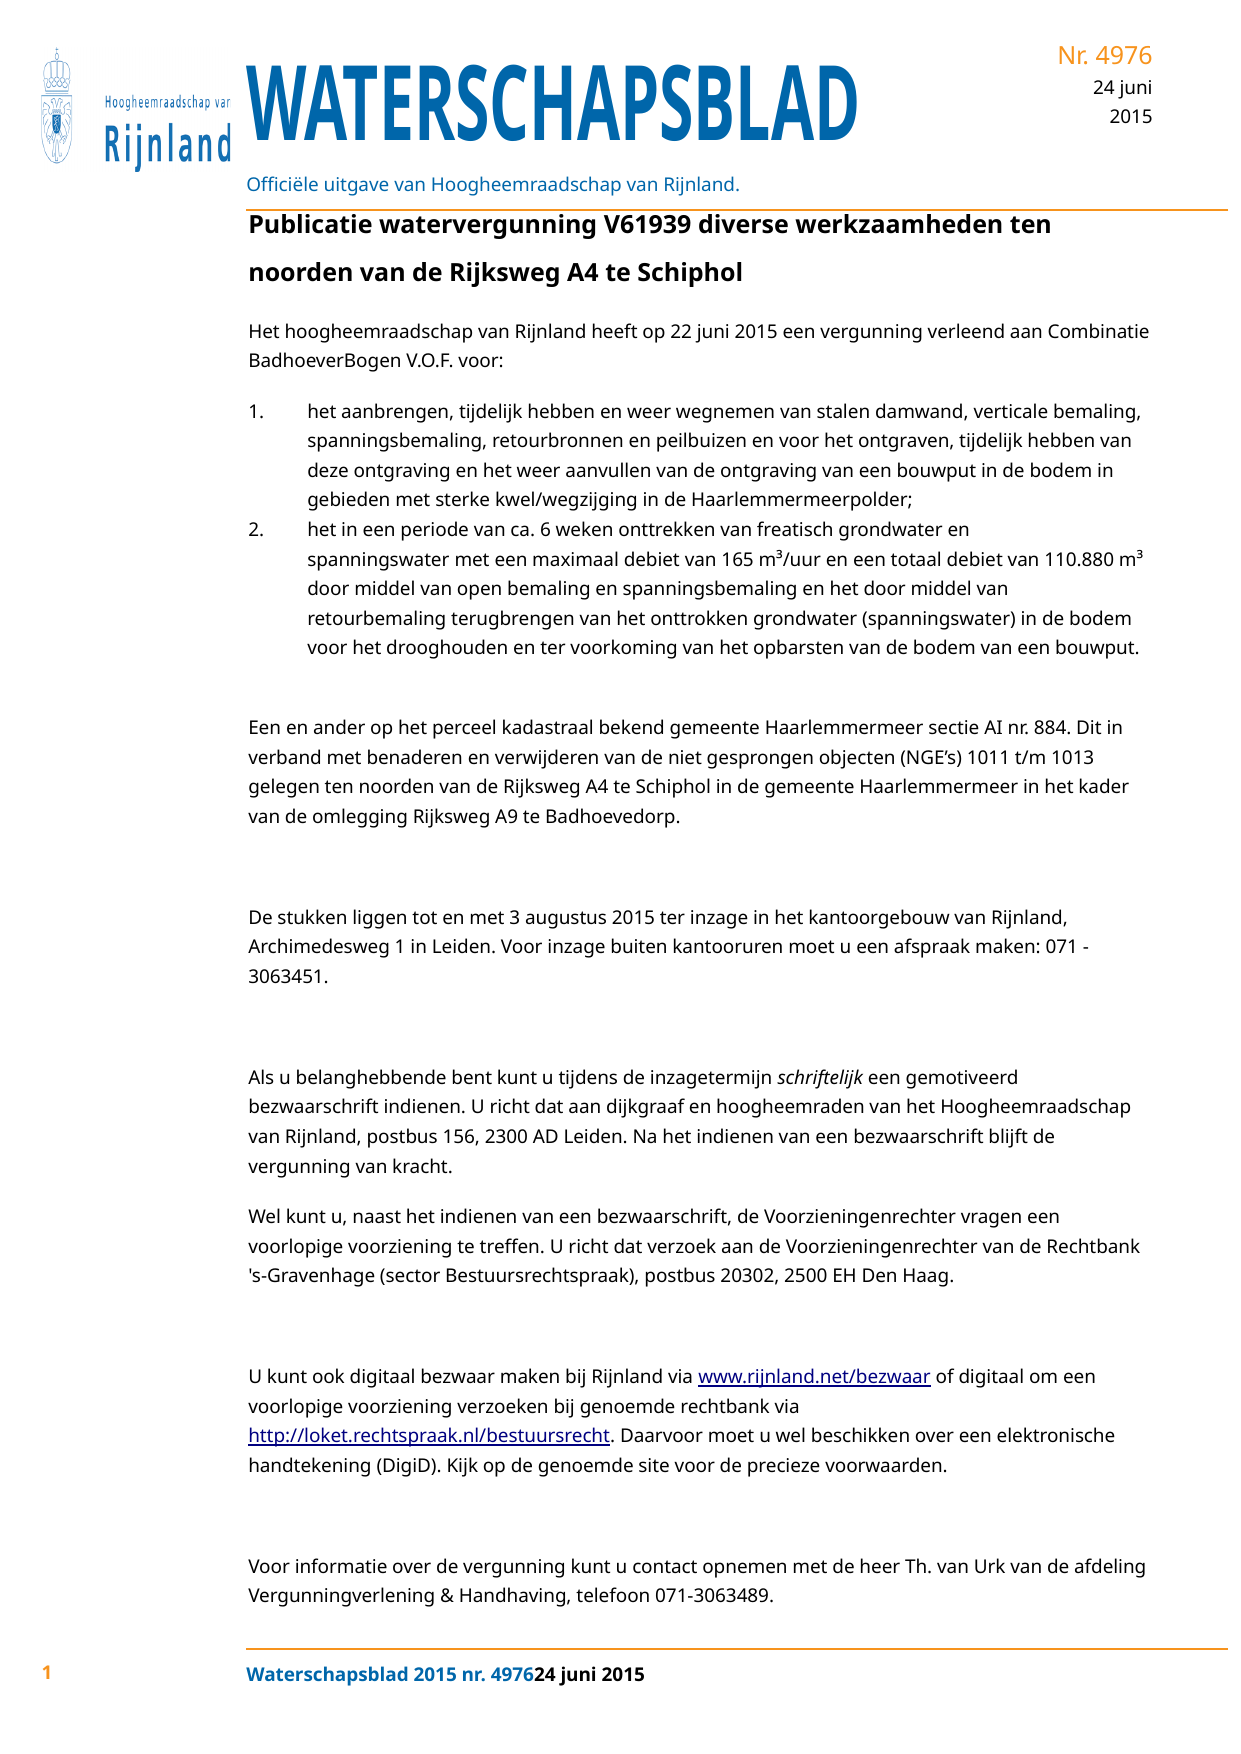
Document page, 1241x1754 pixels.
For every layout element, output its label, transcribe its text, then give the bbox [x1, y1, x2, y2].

text Een en ander op het perceel kadastraal bekend gemeente Haarlemmermeer sectie AI nr. 884. Dit in verband met benaderen en verwijderen van de niet gesprongen objecten (NGE’s) 1011 t/m 1013 gelegen ten noorden van de Rijksweg A4 te Schiphol in de gemeente Haarlemmermeer in het kader van de omlegging Rijksweg A9 te Badhoevedorp. [248, 714, 1152, 829]
text De stukken liggen tot en met 3 augustus 2015 ter inzage in het kantoorgebouw van Rijnland, Archimedesweg 1 in Leiden. Voor inzage buiten kantooruren moet u een afspraak maken: 071 - 3063451. [248, 904, 1152, 989]
text U kunt ook digitaal bezwaar maken bij Rijnland via www.rijnland.net/bezwaar of digitaal om een voorlopige voorziening verzoeken bij genoemde rechtbank via http://loket.rechtspraak.nl/bestuursrecht. Daarvoor moet u wel beschikken over een elektronische handtekening (DigiD). Kijk op de genoemde site voor de precieze voorwaarden. [248, 1363, 1152, 1478]
text Het hoogheemraadschap van Rijnland heeft op 22 juni 2015 een vergunning verleend aan Combinatie BadhoeverBogen V.O.F. voor: [248, 318, 1152, 373]
text Wel kunt u, naast het indienen van een bezwaarschrift, de Voorzieningenrechter vragen een voorlopige voorziening te treffen. U richt dat verzoek aan de Voorzieningenrechter van de Rechtbank 's-Gravenhage (sector Bestuursrechtspraak), postbus 20302, 2500 EH Den Haag. [248, 1203, 1152, 1288]
list het aanbrengen, tijdelijk hebben en weer wegnemen van stalen damwand, verticale bemaling, spanningsbemaling, retourbronnen en peilbuizen en voor het ontgraven, tijdelijk hebben van deze ontgraving en het weer aanvullen van de ontgraving van een bouwput in de bodem in gebieden met sterke kwel/wegzijging in de Haarlemmermeerpolder; [248, 398, 1152, 512]
picture [41, 47, 231, 172]
list het in een periode van ca. 6 weken onttrekken van freatisch grondwater en spanningswater met een maximaal debiet van 165 m³/uur en een totaal debiet van 110.880 m³ door middel van open bemaling en spanningsbemaling en het door middel van retourbemaling terugbrengen van het onttrokken grondwater (spanningswater) in de bodem voor het drooghouden en ter voorkoming van het opbarsten van de bodem van een bouwput. [248, 516, 1152, 660]
text Voor informatie over de vergunning kunt u contact opnemen met de heer Th. van Urk van de afdeling Vergunningverlening & Handhaving, telefoon 071-3063489. [248, 1553, 1152, 1608]
text Als u belanghebbende bent kunt u tijdens de inzagetermijn schriftelijk een gemotiveerd bezwaarschrift indienen. U richt dat aan dijkgraaf en hoogheemraden van het Hoogheemraadschap van Rijnland, postbus 156, 2300 AD Leiden. Na het indienen van een bezwaarschrift blijft de vergunning van kracht. [248, 1064, 1152, 1179]
text Publicatie watervergunning V61939 diverse werkzaamheden ten noorden van de Rijksweg A4 te Schiphol [248, 211, 1152, 288]
